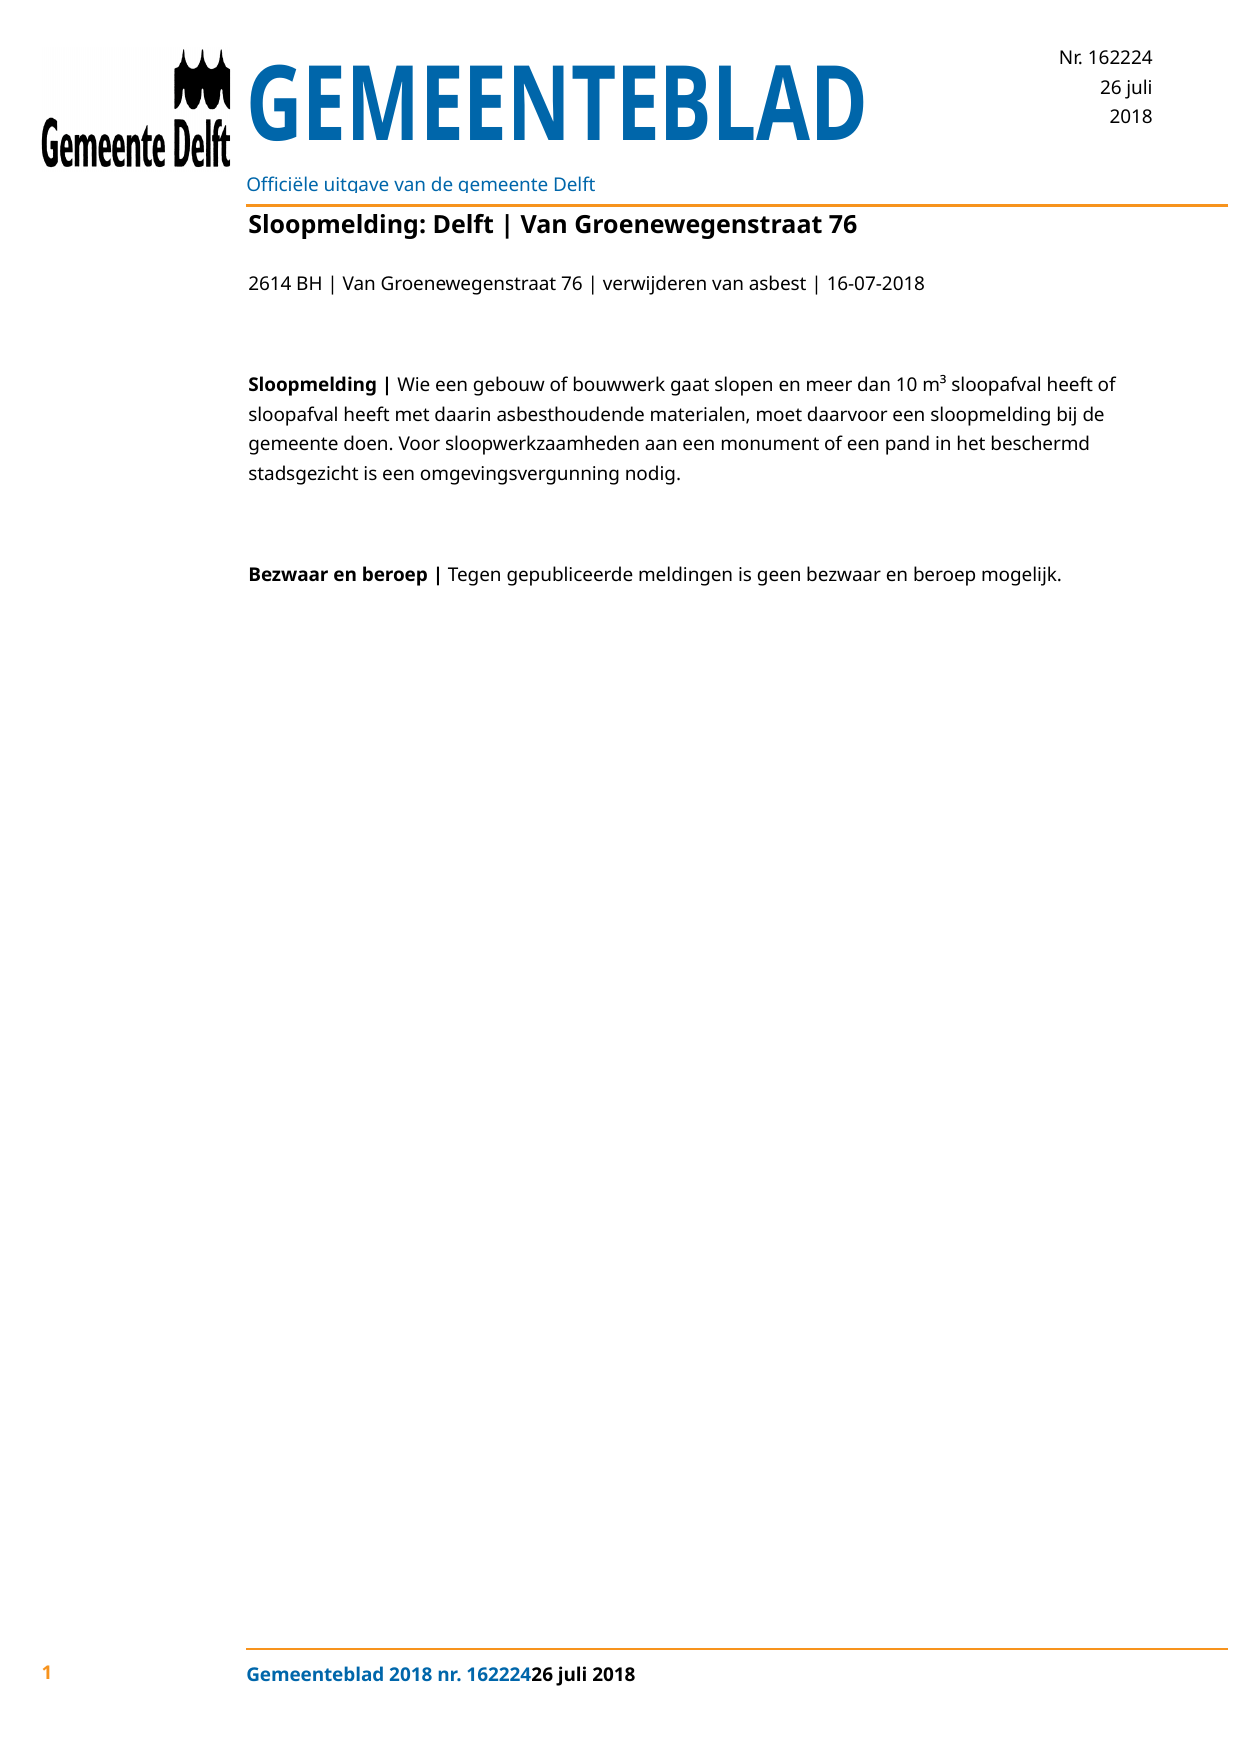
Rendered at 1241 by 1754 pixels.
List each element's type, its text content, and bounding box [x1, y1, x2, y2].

picture [41, 47, 231, 172]
text Sloopmelding | Wie een gebouw of bouwwerk gaat slopen en meer dan 10 m³ sloopafval heeft of sloopafval heeft met daarin asbesthoudende materialen, moet daarvoor een sloopmelding bij de gemeente doen. Voor sloopwerkzaamheden aan een monument of een pand in het beschermd stadsgezicht is een omgevingsvergunning nodig. [248, 371, 1152, 486]
text Bezwaar en beroep | Tegen gepubliceerde meldingen is geen bezwaar en beroep mogelijk. [248, 561, 1152, 586]
text Sloopmelding: Delft | Van Groenewegenstraat 76 [248, 207, 1152, 241]
text 2614 BH | Van Groenewegenstraat 76 | verwijderen van asbest | 16-07-2018 [248, 270, 1152, 296]
